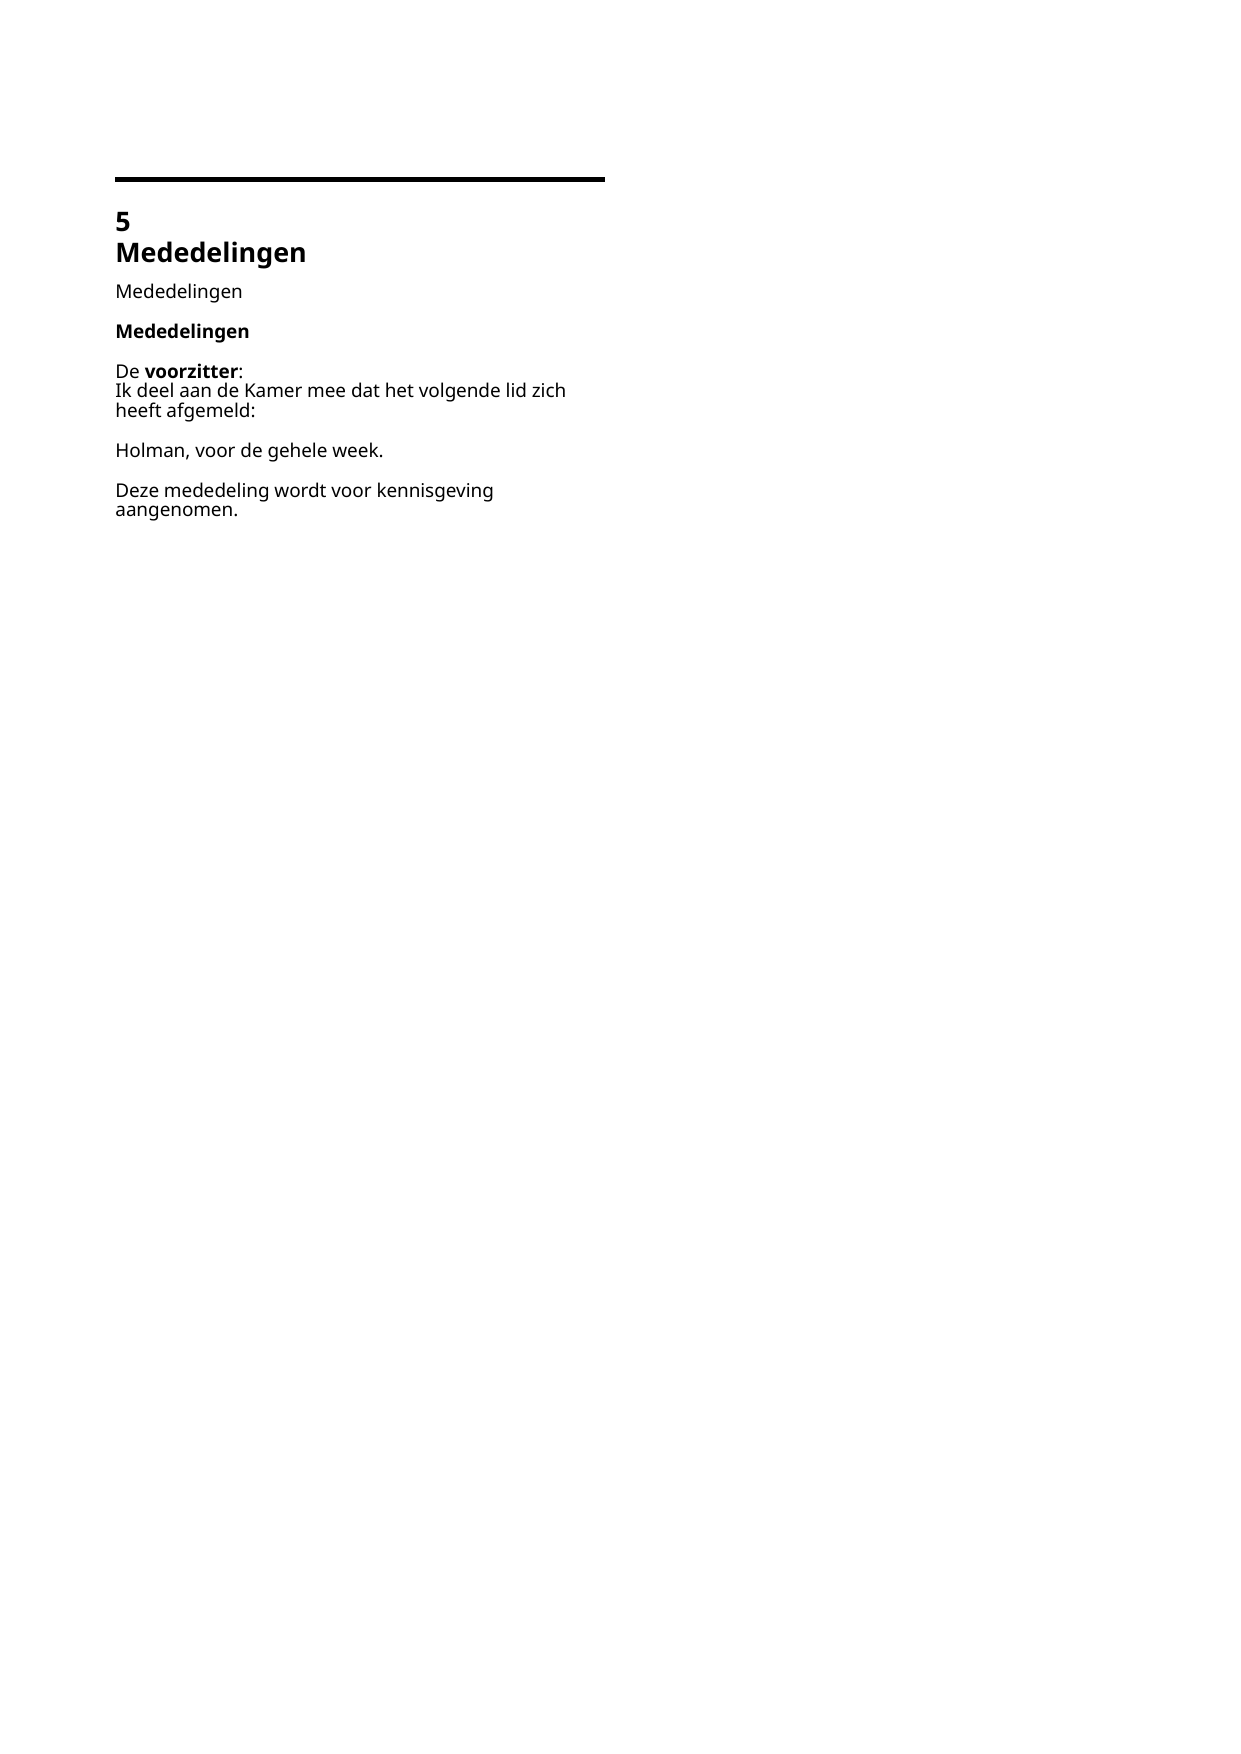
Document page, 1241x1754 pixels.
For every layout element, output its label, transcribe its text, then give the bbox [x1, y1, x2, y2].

text Holman, voor de gehele week. [115, 442, 605, 461]
text Mededelingen [115, 323, 605, 342]
text Ik deel aan de Kamer mee dat het volgende lid zich heeft afgemeld: [115, 382, 605, 421]
text Mededelingen [115, 239, 605, 283]
text 5 [115, 203, 605, 239]
text De voorzitter: [115, 363, 605, 382]
text Deze mededeling wordt voor kennisgeving aangenomen. [115, 482, 605, 520]
text Mededelingen [115, 283, 605, 302]
